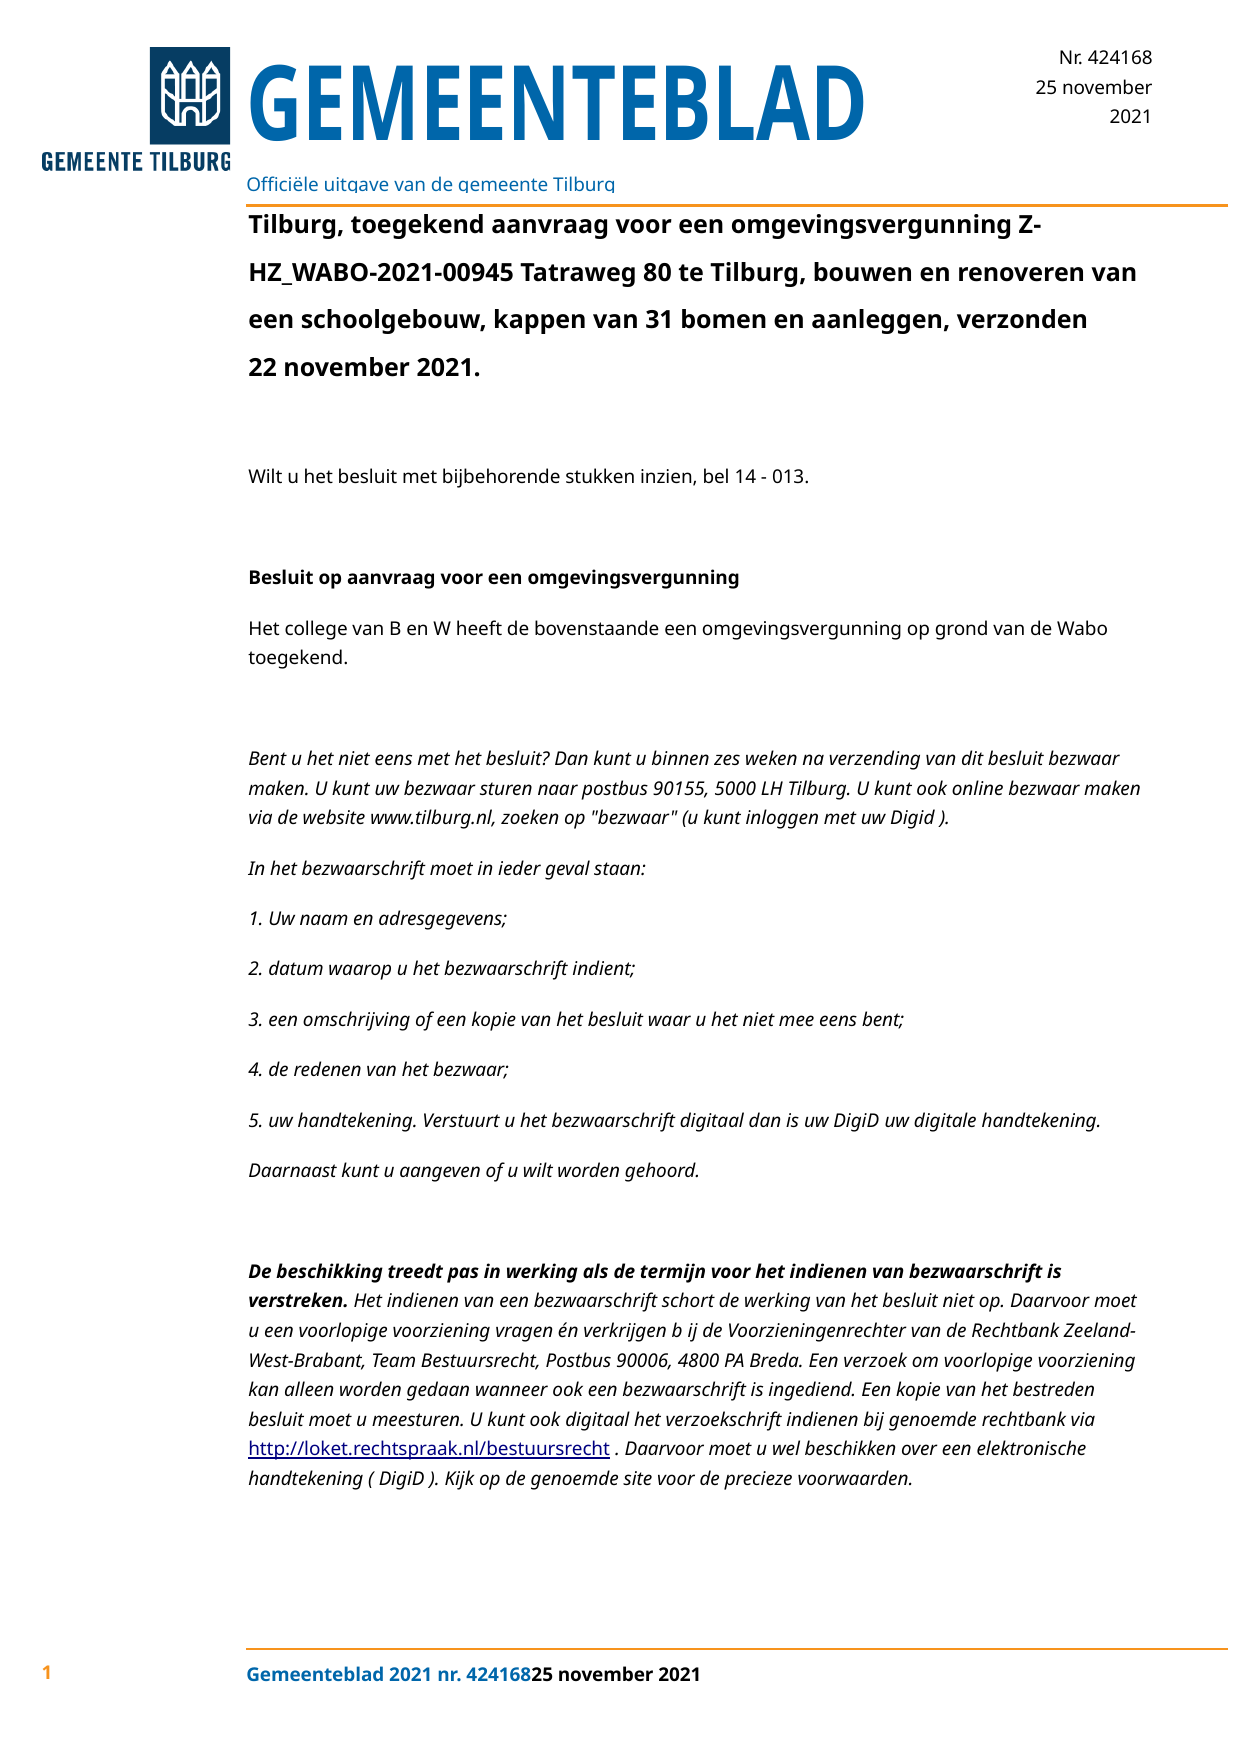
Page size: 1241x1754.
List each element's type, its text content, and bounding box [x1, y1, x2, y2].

text In het bezwaarschrift moet in ieder geval staan: [248, 855, 1152, 881]
text 4. de redenen van het bezwaar; [248, 1056, 1152, 1082]
text Besluit op aanvraag voor een omgevingsvergunning [248, 564, 1152, 590]
picture [41, 47, 231, 172]
text Daarnaast kunt u aangeven of u wilt worden gehoord. [248, 1157, 1152, 1183]
text Het college van B en W heeft de bovenstaande een omgevingsvergunning op grond van de Wabo toegekend. [248, 615, 1152, 670]
text Wilt u het besluit met bijbehorende stukken inzien, bel 14 - 013. [248, 463, 1152, 489]
text 2. datum waarop u het bezwaarschrift indient; [248, 956, 1152, 981]
text 5. uw handtekening. Verstuurt u het bezwaarschrift digitaal dan is uw DigiD uw digitale handtekening. [248, 1107, 1152, 1133]
text 1. Uw naam en adresgegevens; [248, 905, 1152, 931]
text Tilburg, toegekend aanvraag voor een omgevingsvergunning Z-HZ_WABO-2021-00945 Tatraweg 80 te Tilburg, bouwen en renoveren van een schoolgebouw, kappen van 31 bomen en aanleggen, verzonden 22 november 2021. [248, 207, 1152, 384]
text 3. een omschrijving of een kopie van het besluit waar u het niet mee eens bent; [248, 1006, 1152, 1032]
text Bent u het niet eens met het besluit? Dan kunt u binnen zes weken na verzending van dit besluit bezwaar maken. U kunt uw bezwaar sturen naar postbus 90155, 5000 LH Tilburg. U kunt ook online bezwaar maken via de website www.tilburg.nl, zoeken op "bezwaar" (u kunt inloggen met uw Digid ). [248, 745, 1152, 830]
text De beschikking treedt pas in werking als de termijn voor het indienen van bezwaarschrift is verstreken. Het indienen van een bezwaarschrift schort de werking van het besluit niet op. Daarvoor moet u een voorlopige voorziening vragen én verkrijgen b ij de Voorzieningenrechter van de Rechtbank Zeeland-West-Brabant, Team Bestuursrecht, Postbus 90006, 4800 PA Breda. Een verzoek om voorlopige voorziening kan alleen worden gedaan wanneer ook een bezwaarschrift is ingediend. Een kopie van het bestreden besluit moet u meesturen. U kunt ook digitaal het verzoekschrift indienen bij genoemde rechtbank via http://loket.rechtspraak.nl/bestuursrecht . Daarvoor moet u wel beschikken over een elektronische handtekening ( DigiD ). Kijk op de genoemde site voor de precieze voorwaarden. [248, 1258, 1152, 1491]
